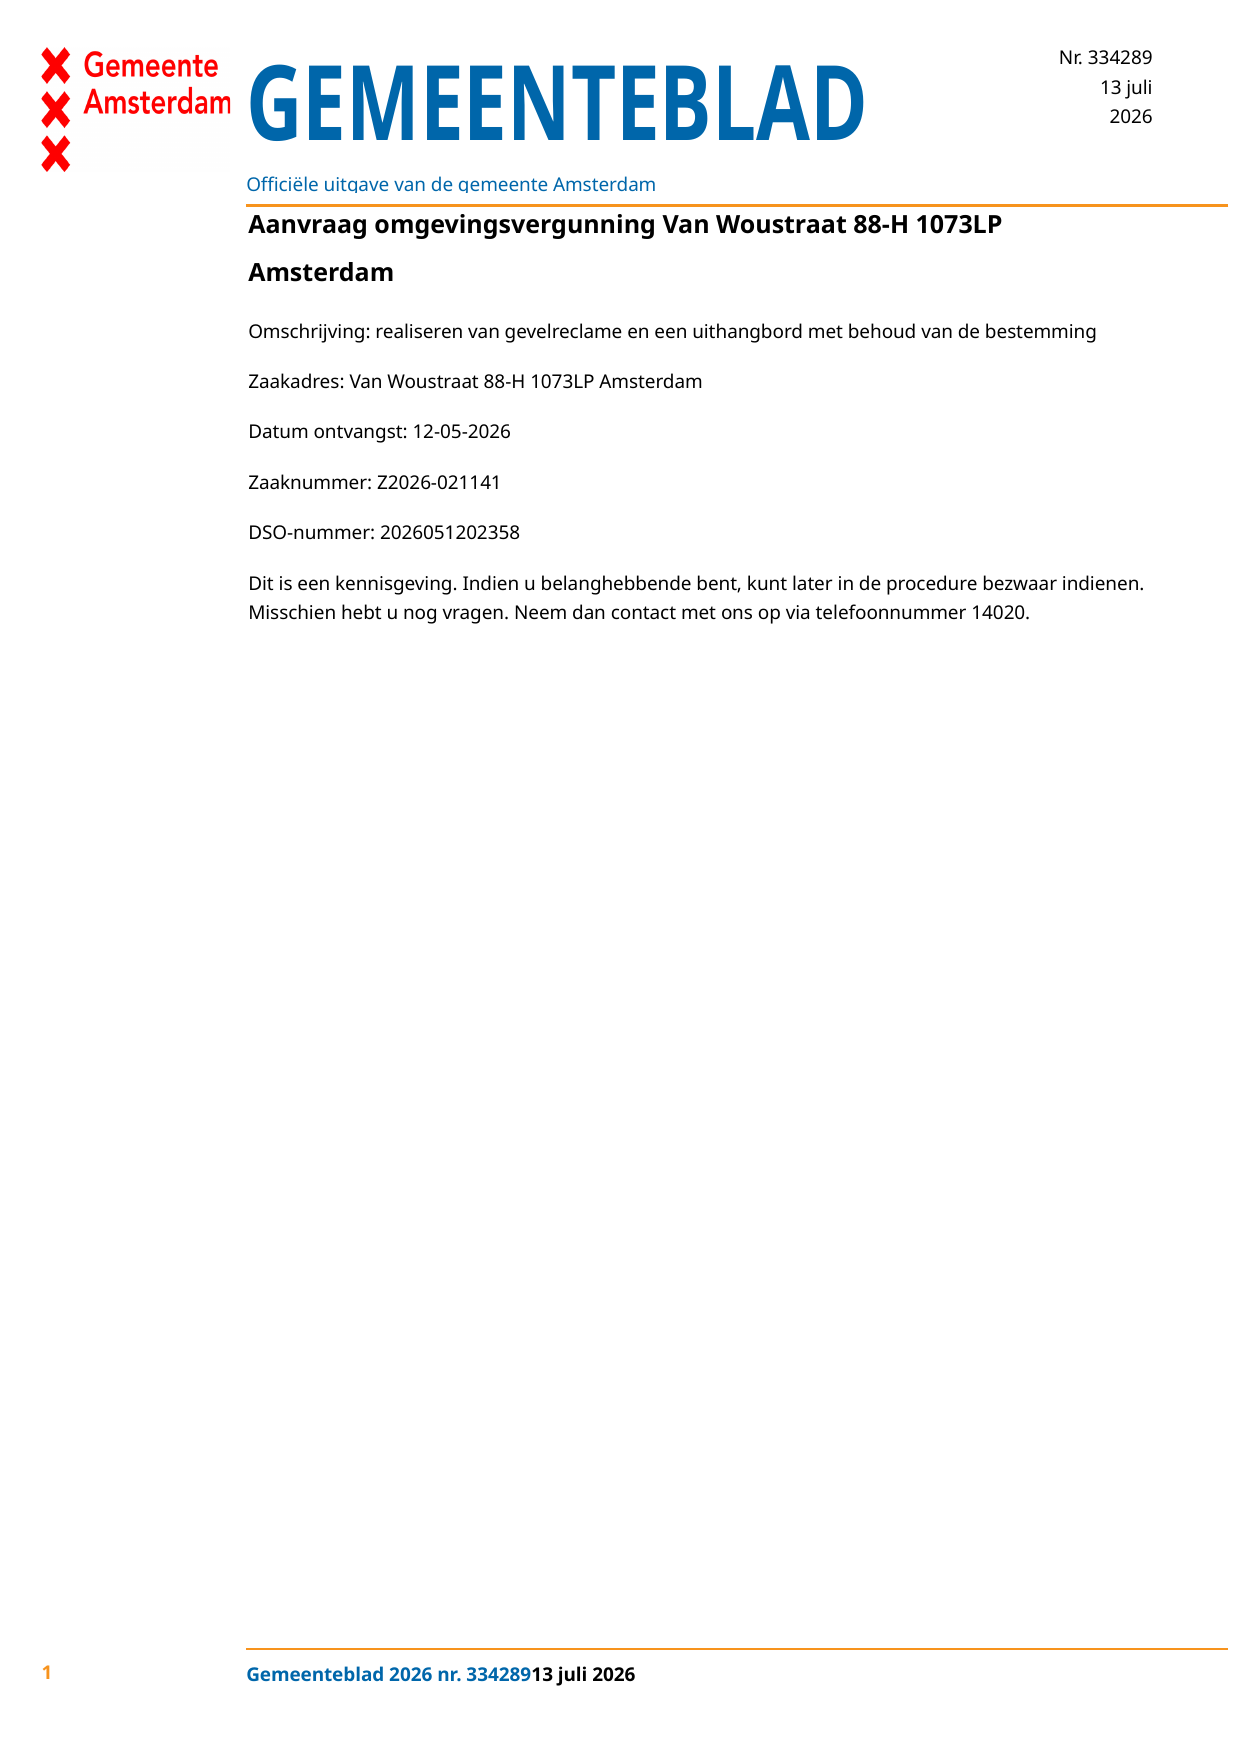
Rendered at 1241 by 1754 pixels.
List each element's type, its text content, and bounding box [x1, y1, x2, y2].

text DSO-nummer: 2026051202358 [248, 519, 1152, 545]
text Dit is een kennisgeving. Indien u belanghebbende bent, kunt later in de procedure bezwaar indienen. Misschien hebt u nog vragen. Neem dan contact met ons op via telefoonnummer 14020. [248, 570, 1152, 625]
picture [41, 47, 231, 172]
text Datum ontvangst: 12-05-2026 [248, 419, 1152, 444]
text Aanvraag omgevingsvergunning Van Woustraat 88-H 1073LP Amsterdam [248, 207, 1152, 288]
text Omschrijving: realiseren van gevelreclame en een uithangbord met behoud van de bestemming [248, 318, 1152, 344]
text Zaaknummer: Z2026-021141 [248, 469, 1152, 495]
text Zaakadres: Van Woustraat 88-H 1073LP Amsterdam [248, 368, 1152, 394]
